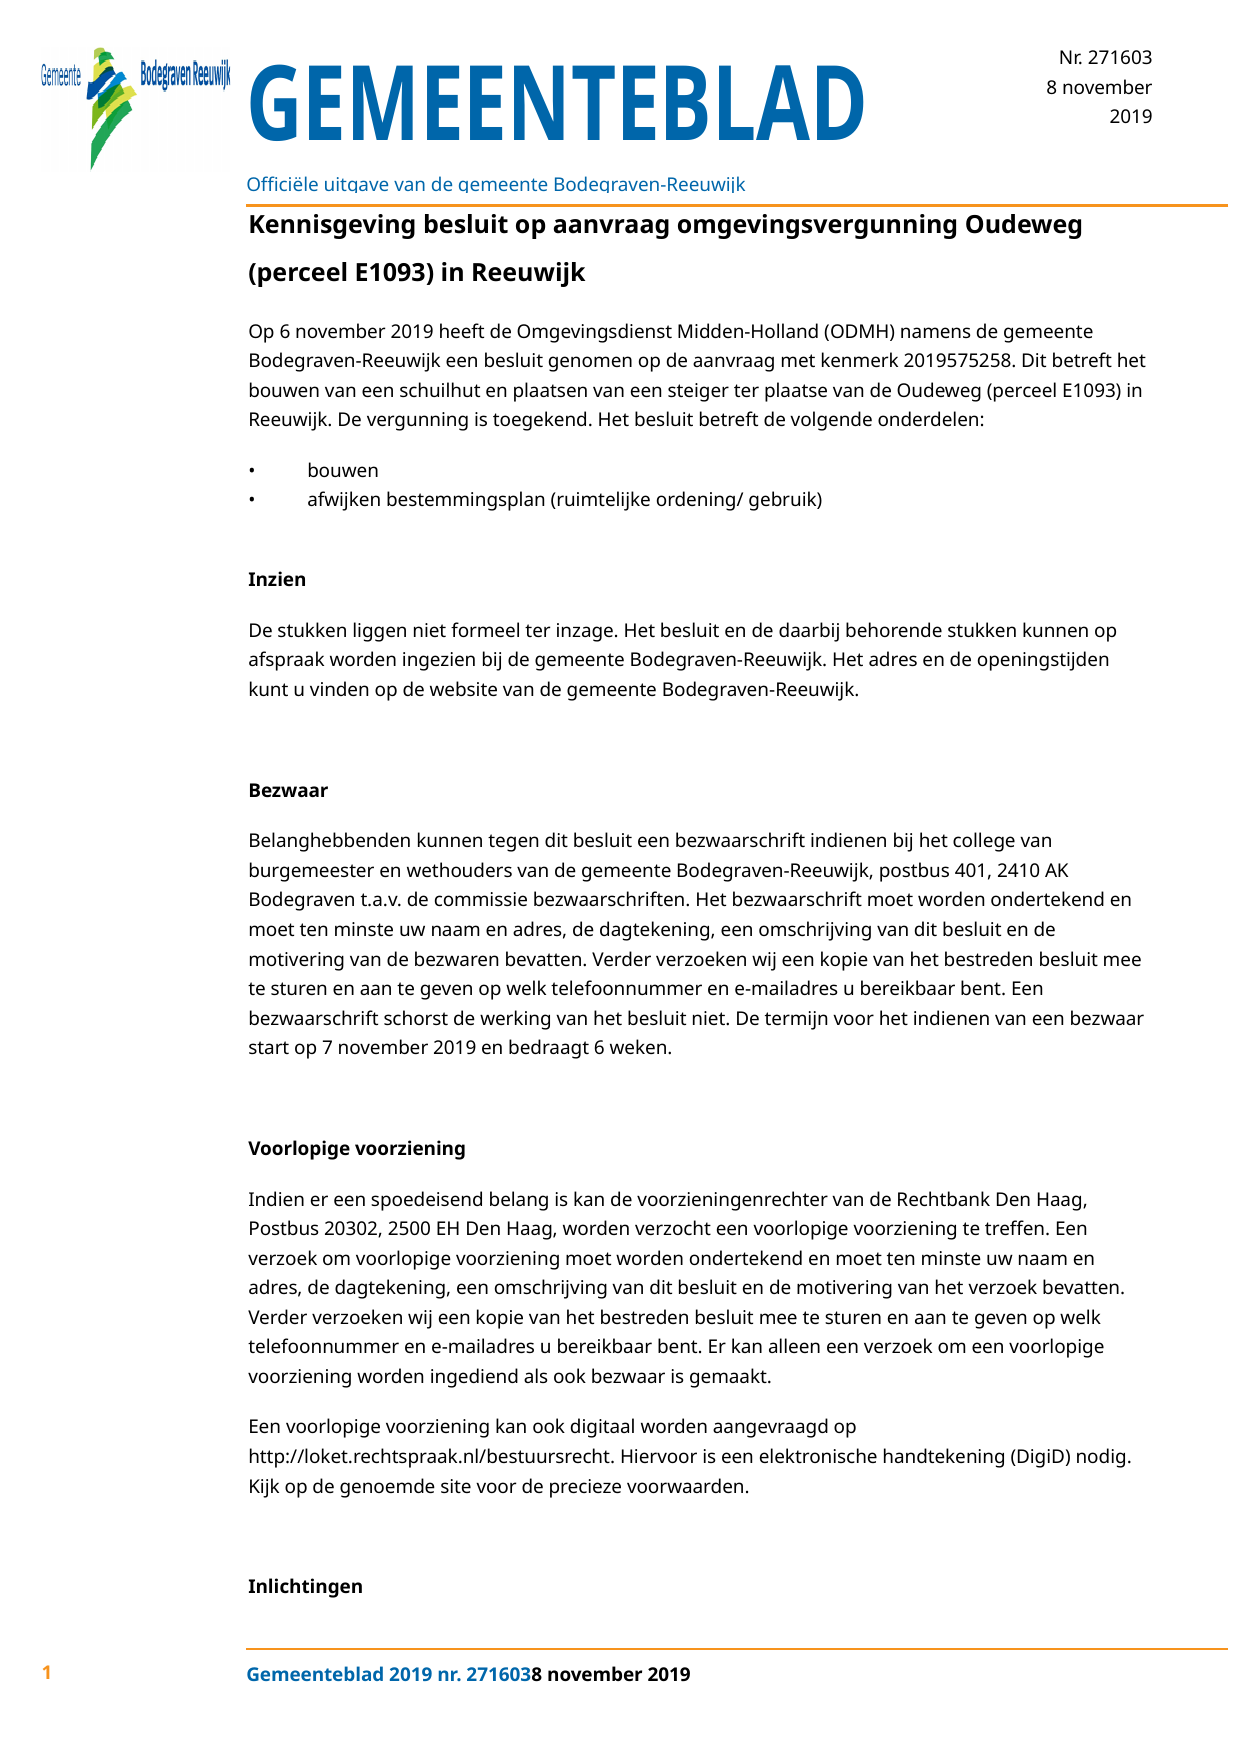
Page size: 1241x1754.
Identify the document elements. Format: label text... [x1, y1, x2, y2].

text Inlichtingen [248, 1574, 1152, 1599]
list afwijken bestemmingsplan (ruimtelijke ordening/ gebruik) [248, 487, 1152, 512]
text Belanghebbenden kunnen tegen dit besluit een bezwaarschrift indienen bij het college van burgemeester en wethouders van de gemeente Bodegraven-Reeuwijk, postbus 401, 2410 AK Bodegraven t.a.v. de commissie bezwaarschriften. Het bezwaarschrift moet worden ondertekend en moet ten minste uw naam en adres, de dagtekening, een omschrijving van dit besluit en de motivering van de bezwaren bevatten. Verder verzoeken wij een kopie van het bestreden besluit mee te sturen en aan te geven op welk telefoonnummer en e-mailadres u bereikbaar bent. Een bezwaarschrift schorst de werking van het besluit niet. De termijn voor het indienen van een bezwaar start op 7 november 2019 en bedraagt 6 weken. [248, 827, 1152, 1060]
text Kennisgeving besluit op aanvraag omgevingsvergunning Oudeweg (perceel E1093) in Reeuwijk [248, 207, 1152, 288]
text Indien er een spoedeisend belang is kan de voorzieningenrechter van de Rechtbank Den Haag, Postbus 20302, 2500 EH Den Haag, worden verzocht een voorlopige voorziening te treffen. Een verzoek om voorlopige voorziening moet worden ondertekend en moet ten minste uw naam en adres, de dagtekening, een omschrijving van dit besluit en de motivering van het verzoek bevatten. Verder verzoeken wij een kopie van het bestreden besluit mee te sturen en aan te geven op welk telefoonnummer en e-mailadres u bereikbaar bent. Er kan alleen een verzoek om een voorlopige voorziening worden ingediend als ook bezwaar is gemaakt. [248, 1186, 1152, 1389]
text Inzien [248, 567, 1152, 592]
text Een voorlopige voorziening kan ook digitaal worden aangevraagd op http://loket.rechtspraak.nl/bestuursrecht. Hiervoor is een elektronische handtekening (DigiD) nodig. Kijk op de genoemde site voor de precieze voorwaarden. [248, 1414, 1152, 1499]
text De stukken liggen niet formeel ter inzage. Het besluit en de daarbij behorende stukken kunnen op afspraak worden ingezien bij de gemeente Bodegraven-Reeuwijk. Het adres en de openingstijden kunt u vinden op de website van de gemeente Bodegraven-Reeuwijk. [248, 617, 1152, 702]
list bouwen [248, 457, 1152, 483]
text Voorlopige voorziening [248, 1135, 1152, 1161]
picture [41, 47, 231, 172]
text Op 6 november 2019 heeft de Omgevingsdienst Midden-Holland (ODMH) namens de gemeente Bodegraven-Reeuwijk een besluit genomen op de aanvraag met kenmerk 2019575258. Dit betreft het bouwen van een schuilhut en plaatsen van een steiger ter plaatse van de Oudeweg (perceel E1093) in Reeuwijk. De vergunning is toegekend. Het besluit betreft de volgende onderdelen: [248, 318, 1152, 432]
text Bezwaar [248, 777, 1152, 803]
